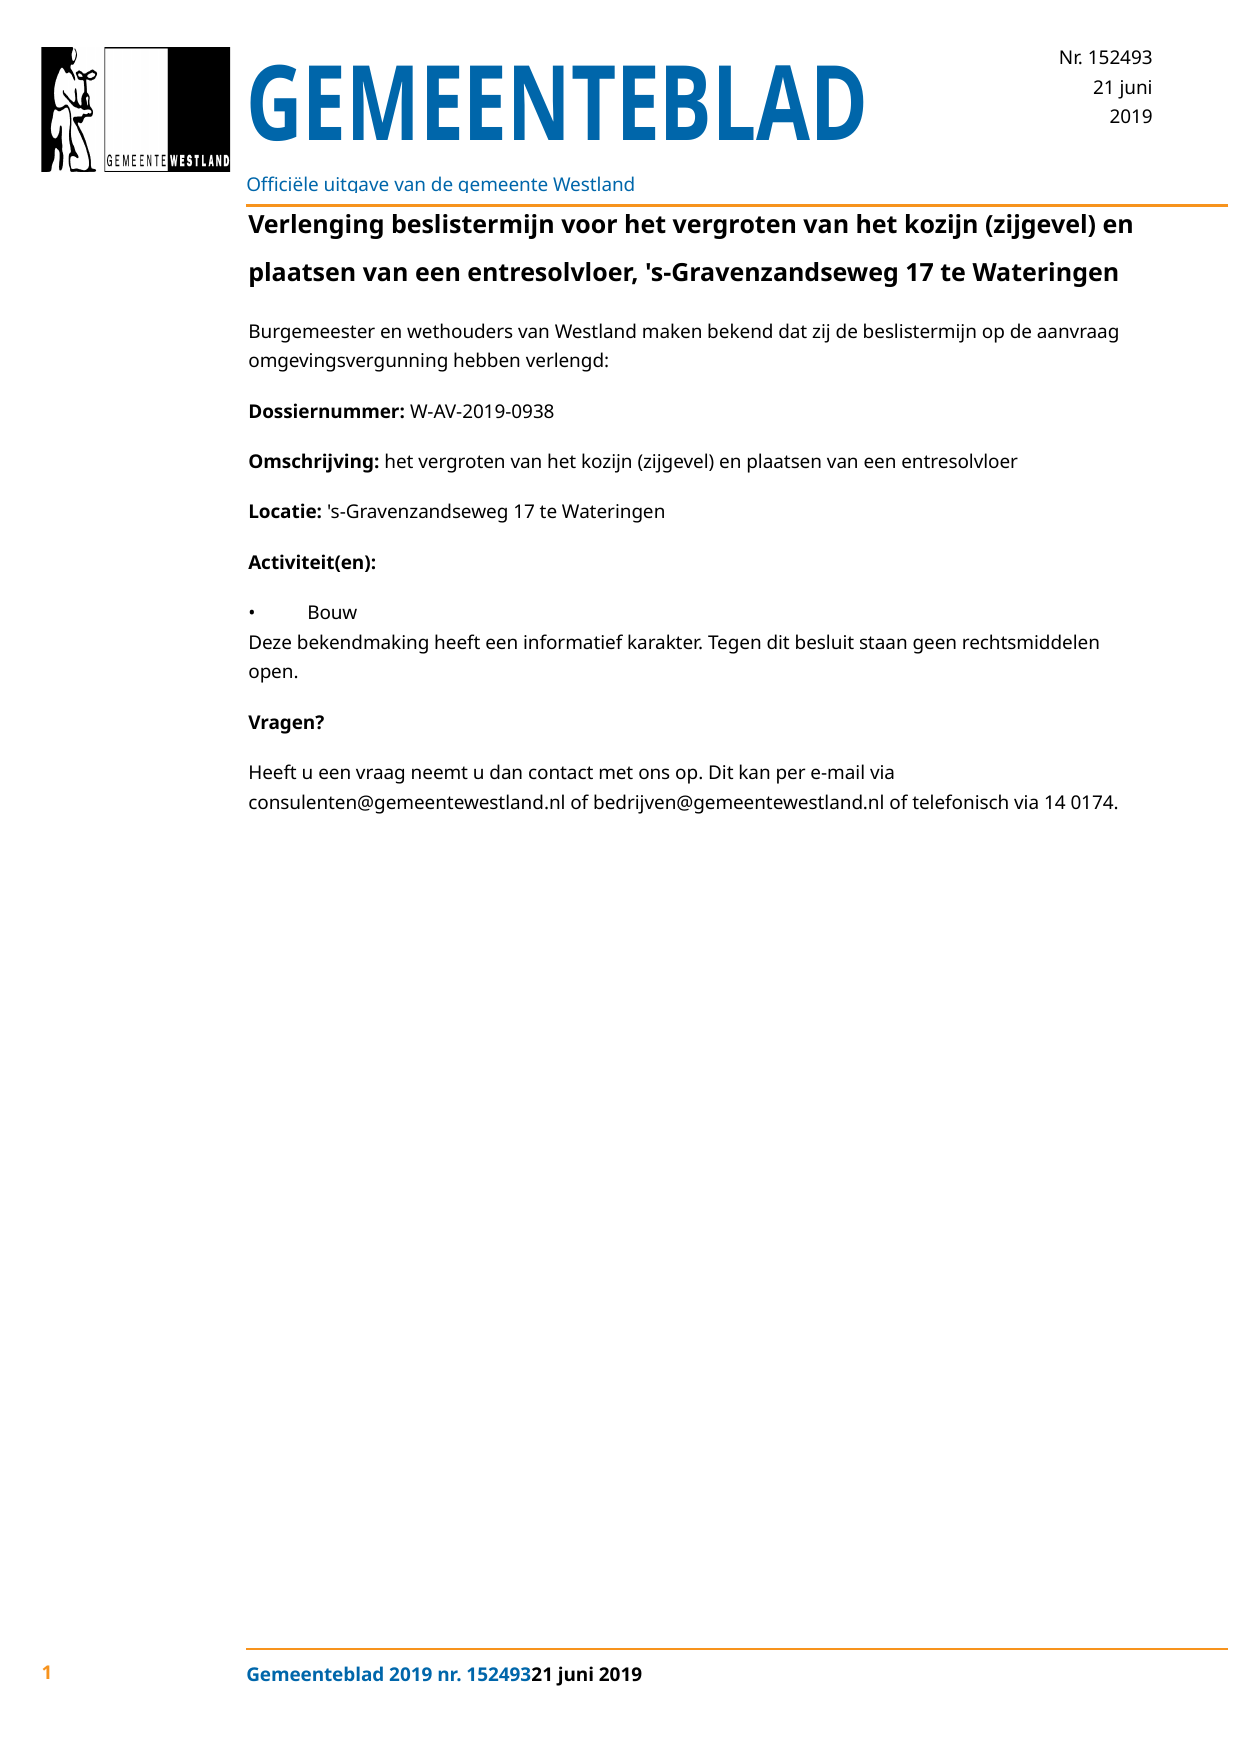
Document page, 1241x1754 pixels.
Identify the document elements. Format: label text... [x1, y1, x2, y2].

text Verlenging beslistermijn voor het vergroten van het kozijn (zijgevel) en plaatsen van een entresolvloer, 's-Gravenzandseweg 17 te Wateringen [248, 207, 1152, 288]
text Locatie: 's-Gravenzandseweg 17 te Wateringen [248, 499, 1152, 524]
text Deze bekendmaking heeft een informatief karakter. Tegen dit besluit staan geen rechtsmiddelen open. [248, 629, 1152, 684]
text Burgemeester en wethouders van Westland maken bekend dat zij de beslistermijn op de aanvraag omgevingsvergunning hebben verlengd: [248, 318, 1152, 373]
text Dossiernummer: W-AV-2019-0938 [248, 398, 1152, 424]
text Vragen? [248, 709, 1152, 735]
text Activiteit(en): [248, 549, 1152, 575]
picture [41, 47, 231, 172]
text Omschrijving: het vergroten van het kozijn (zijgevel) en plaatsen van een entresolvloer [248, 448, 1152, 474]
text Heeft u een vraag neemt u dan contact met ons op. Dit kan per e-mail via consulenten@gemeentewestland.nl of bedrijven@gemeentewestland.nl of telefonisch via 14 0174. [248, 759, 1152, 815]
list Bouw [248, 599, 1152, 625]
